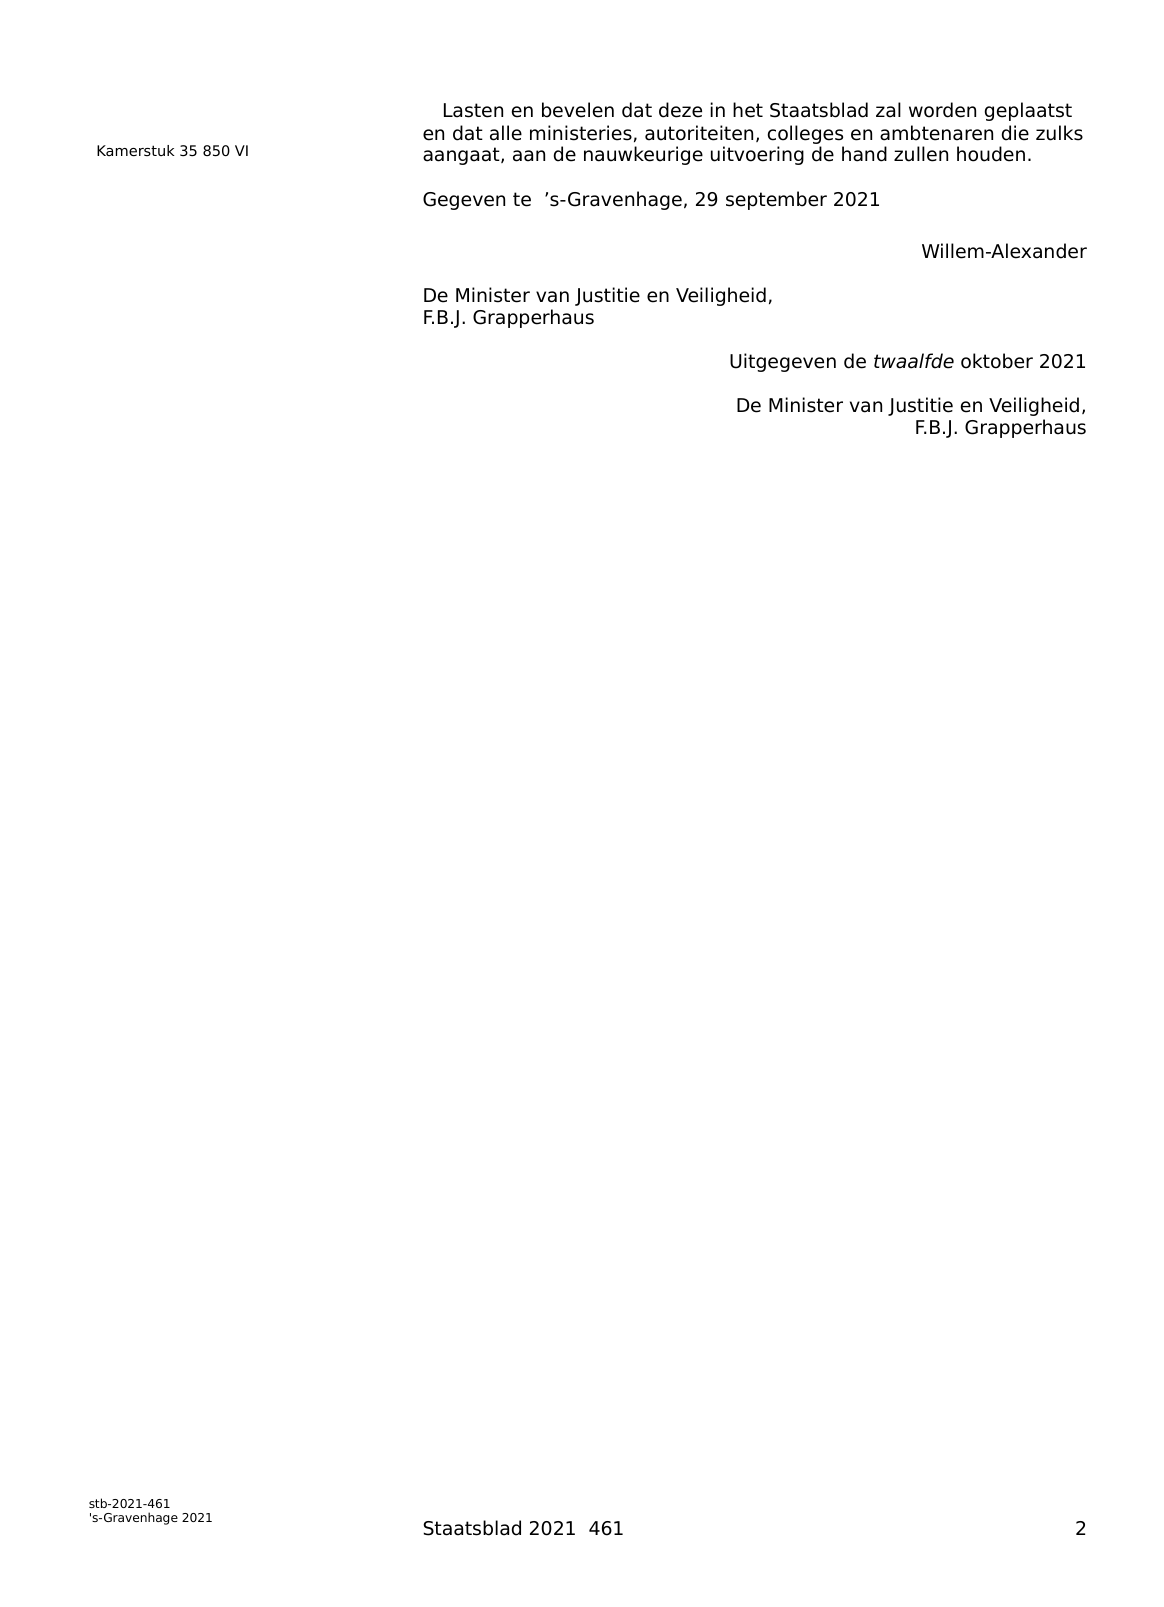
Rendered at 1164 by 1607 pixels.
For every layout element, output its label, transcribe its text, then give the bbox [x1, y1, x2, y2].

text Gegeven te ’s-Gravenhage, 29 september 2021 [422, 188, 1087, 211]
text De Minister van Justitie en Veiligheid, F.B.J. Grapperhaus [422, 395, 1087, 439]
text Kamerstuk 35 850 VI [77, 143, 396, 160]
text De Minister van Justitie en Veiligheid, F.B.J. Grapperhaus [422, 285, 1087, 329]
text Lasten en bevelen dat deze in het Staatsblad zal worden geplaatst en dat alle ministeries, autoriteiten, colleges en ambtenaren die zulks aangaat, aan de nauwkeurige uitvoering de hand zullen houden. [422, 100, 1087, 166]
text stb-2021-461 [88, 1497, 323, 1511]
text 's-Gravenhage 2021 [88, 1511, 323, 1525]
text Uitgegeven de twaalfde oktober 2021 [422, 351, 1087, 373]
text Willem-Alexander [422, 241, 1087, 262]
